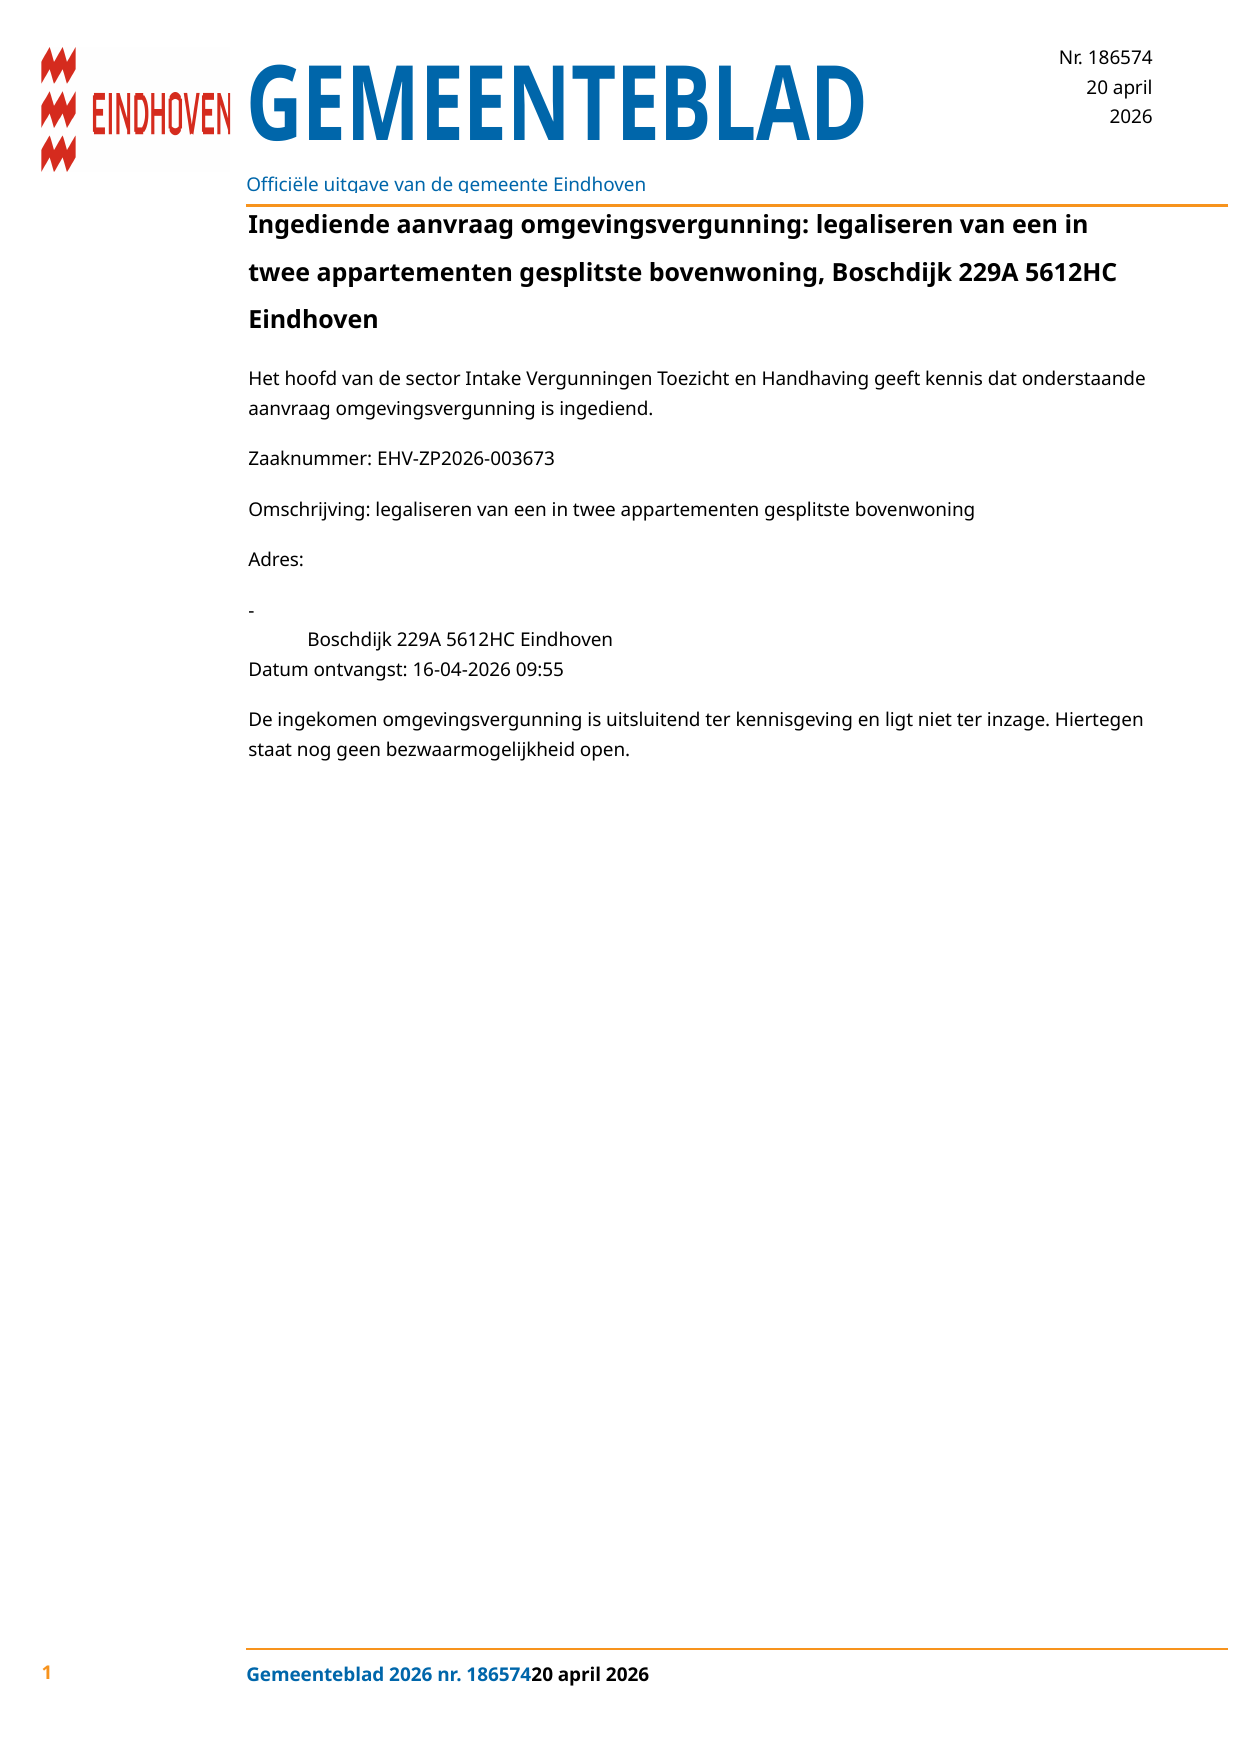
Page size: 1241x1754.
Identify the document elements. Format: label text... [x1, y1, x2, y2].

text Datum ontvangst: 16-04-2026 09:55 [248, 656, 1152, 682]
text Omschrijving: legaliseren van een in twee appartementen gesplitste bovenwoning [248, 496, 1152, 522]
text Adres: [248, 546, 1152, 572]
text Het hoofd van de sector Intake Vergunningen Toezicht en Handhaving geeft kennis dat onderstaande aanvraag omgevingsvergunning is ingediend. [248, 366, 1152, 421]
text Zaaknummer: EHV-ZP2026-003673 [248, 446, 1152, 471]
text De ingekomen omgevingsvergunning is uitsluitend ter kennisgeving en ligt niet ter inzage. Hiertegen staat nog geen bezwaarmogelijkheid open. [248, 706, 1152, 762]
picture [41, 47, 231, 172]
list Boschdijk 229A 5612HC Eindhoven [248, 626, 1152, 652]
text Ingediende aanvraag omgevingsvergunning: legaliseren van een in twee appartementen gesplitste bovenwoning, Boschdijk 229A 5612HC Eindhoven [248, 207, 1152, 336]
